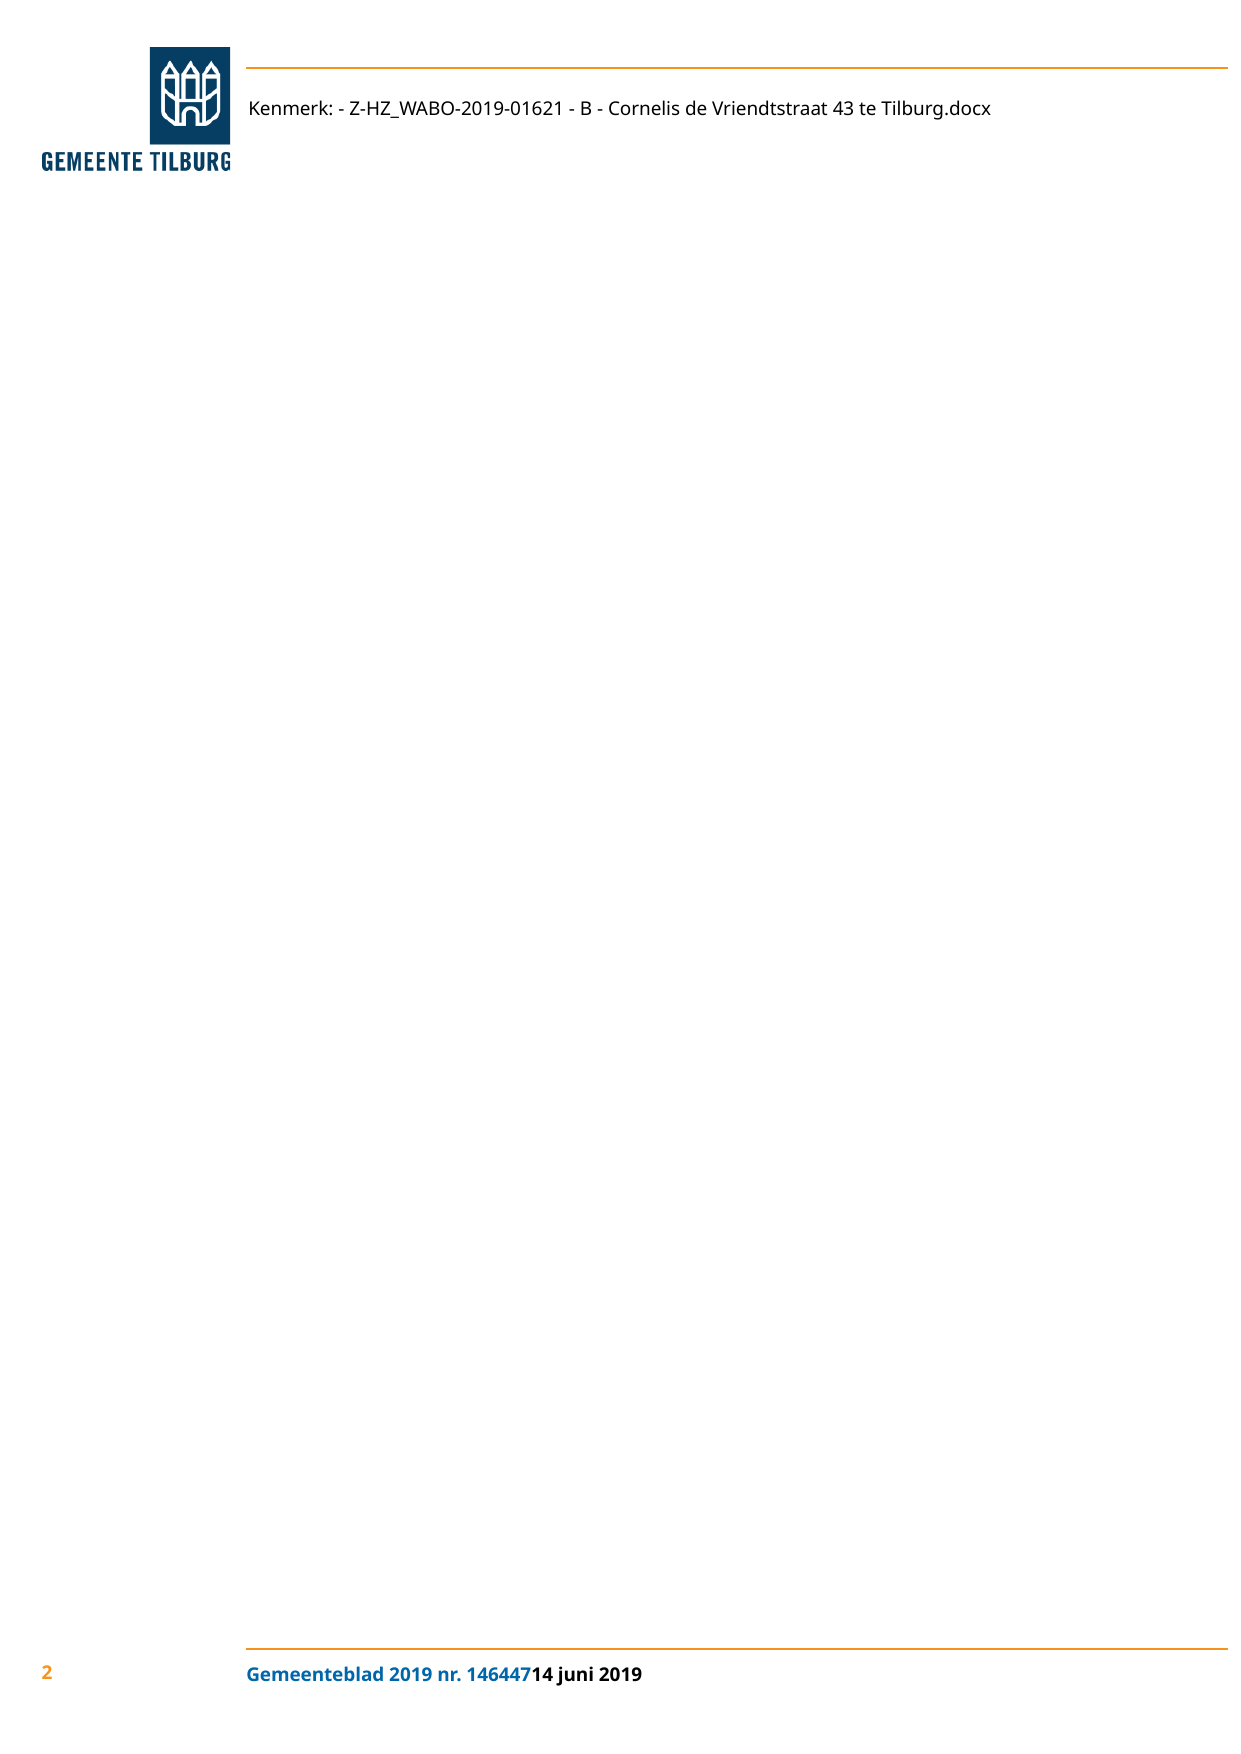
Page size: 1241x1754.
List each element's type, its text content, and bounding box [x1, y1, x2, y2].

picture [41, 47, 231, 172]
text Kenmerk: - Z-HZ_WABO-2019-01621 - B - Cornelis de Vriendtstraat 43 te Tilburg.docx [248, 95, 1152, 121]
